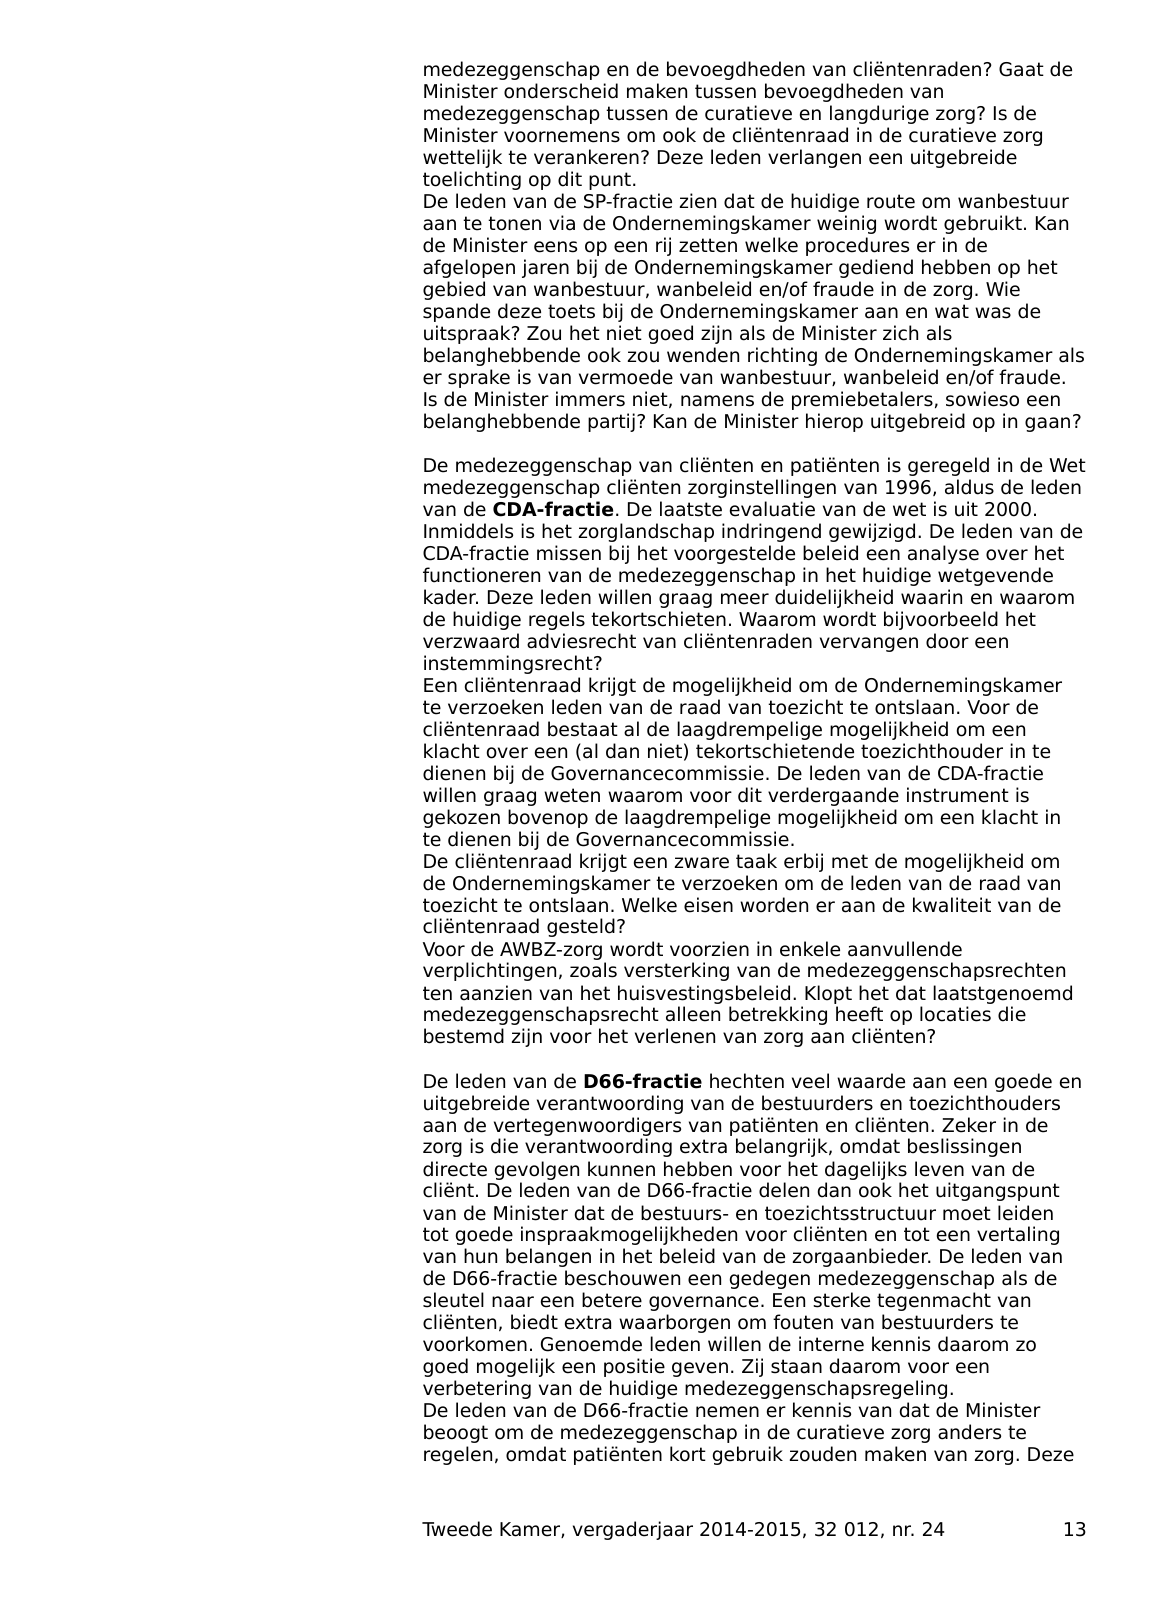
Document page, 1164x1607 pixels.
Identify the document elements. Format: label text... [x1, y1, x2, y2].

text De leden van de D66-fractie hechten veel waarde aan een goede en uitgebreide verantwoording van de bestuurders en toezichthouders aan de vertegenwoordigers van patiënten en cliënten. Zeker in de zorg is die verantwoording extra belangrijk, omdat beslissingen directe gevolgen kunnen hebben voor het dagelijks leven van de cliënt. De leden van de D66-fractie delen dan ook het uitgangspunt van de Minister dat de bestuurs- en toezichtsstructuur moet leiden tot goede inspraakmogelijkheden voor cliënten en tot een vertaling van hun belangen in het beleid van de zorgaanbieder. De leden van de D66-fractie beschouwen een gedegen medezeggenschap als de sleutel naar een betere governance. Een sterke tegenmacht van cliënten, biedt extra waarborgen om fouten van bestuurders te voorkomen. Genoemde leden willen de interne kennis daarom zo goed mogelijk een positie geven. Zij staan daarom voor een verbetering van de huidige medezeggenschapsregeling. [422, 1071, 1087, 1400]
text De medezeggenschap van cliënten en patiënten is geregeld in de Wet medezeggenschap cliënten zorginstellingen van 1996, aldus de leden van de CDA-fractie. De laatste evaluatie van de wet is uit 2000. Inmiddels is het zorglandschap indringend gewijzigd. De leden van de CDA-fractie missen bij het voorgestelde beleid een analyse over het functioneren van de medezeggenschap in het huidige wetgevende kader. Deze leden willen graag meer duidelijkheid waarin en waarom de huidige regels tekortschieten. Waarom wordt bijvoorbeeld het verzwaard adviesrecht van cliëntenraden vervangen door een instemmingsrecht? [422, 455, 1087, 675]
text De leden van de SP-fractie zien dat de huidige route om wanbestuur aan te tonen via de Ondernemingskamer weinig wordt gebruikt. Kan de Minister eens op een rij zetten welke procedures er in de afgelopen jaren bij de Ondernemingskamer gediend hebben op het gebied van wanbestuur, wanbeleid en/of fraude in de zorg. Wie spande deze toets bij de Ondernemingskamer aan en wat was de uitspraak? Zou het niet goed zijn als de Minister zich als belanghebbende ook zou wenden richting de Ondernemingskamer als er sprake is van vermoede van wanbestuur, wanbeleid en/of fraude. Is de Minister immers niet, namens de premiebetalers, sowieso een belanghebbende partij? Kan de Minister hierop uitgebreid op in gaan? [422, 191, 1087, 433]
text medezeggenschap en de bevoegdheden van cliëntenraden? Gaat de Minister onderscheid maken tussen bevoegdheden van medezeggenschap tussen de curatieve en langdurige zorg? Is de Minister voornemens om ook de cliëntenraad in de curatieve zorg wettelijk te verankeren? Deze leden verlangen een uitgebreide toelichting op dit punt. [422, 59, 1087, 191]
text Voor de AWBZ-zorg wordt voorzien in enkele aanvullende verplichtingen, zoals versterking van de medezeggenschapsrechten ten aanzien van het huisvestingsbeleid. Klopt het dat laatstgenoemd medezeggenschapsrecht alleen betrekking heeft op locaties die bestemd zijn voor het verlenen van zorg aan cliënten? [422, 938, 1087, 1048]
text De cliëntenraad krijgt een zware taak erbij met de mogelijkheid om de Ondernemingskamer te verzoeken om de leden van de raad van toezicht te ontslaan. Welke eisen worden er aan de kwaliteit van de cliëntenraad gesteld? [422, 851, 1087, 938]
text De leden van de D66-fractie nemen er kennis van dat de Minister beoogt om de medezeggenschap in de curatieve zorg anders te regelen, omdat patiënten kort gebruik zouden maken van zorg. Deze [422, 1400, 1087, 1466]
text Een cliëntenraad krijgt de mogelijkheid om de Ondernemingskamer te verzoeken leden van de raad van toezicht te ontslaan. Voor de cliëntenraad bestaat al de laagdrempelige mogelijkheid om een klacht over een (al dan niet) tekortschietende toezichthouder in te dienen bij de Governancecommissie. De leden van de CDA-fractie willen graag weten waarom voor dit verdergaande instrument is gekozen bovenop de laagdrempelige mogelijkheid om een klacht in te dienen bij de Governancecommissie. [422, 675, 1087, 851]
